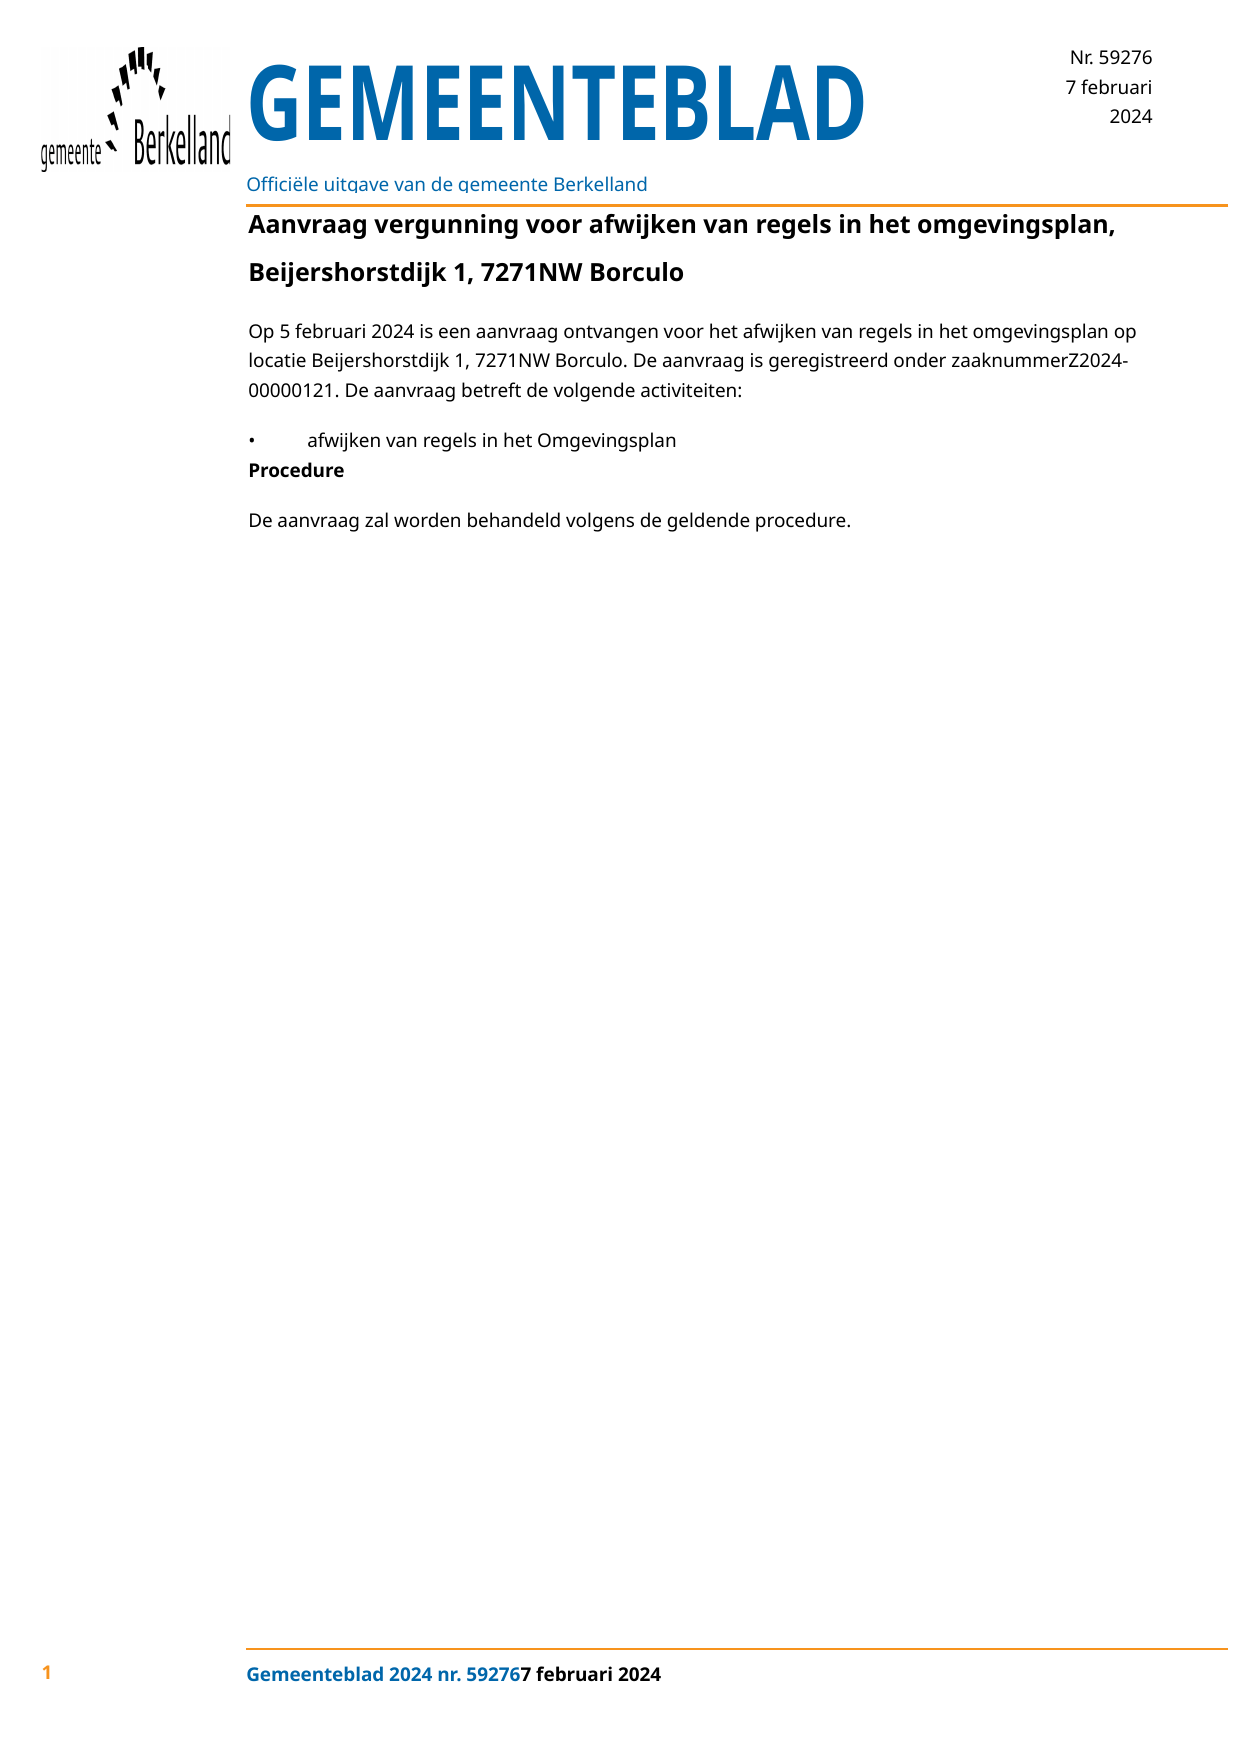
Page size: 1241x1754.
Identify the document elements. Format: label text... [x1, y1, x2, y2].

text Op 5 februari 2024 is een aanvraag ontvangen voor het afwijken van regels in het omgevingsplan op locatie Beijershorstdijk 1, 7271NW Borculo. De aanvraag is geregistreerd onder zaaknummerZ2024-00000121. De aanvraag betreft de volgende activiteiten: [248, 318, 1152, 403]
list afwijken van regels in het Omgevingsplan [248, 427, 1152, 453]
text Aanvraag vergunning voor afwijken van regels in het omgevingsplan, Beijershorstdijk 1, 7271NW Borculo [248, 207, 1152, 288]
text De aanvraag zal worden behandeld volgens de geldende procedure. [248, 507, 1152, 533]
text Procedure [248, 457, 1152, 483]
picture [41, 47, 231, 172]
